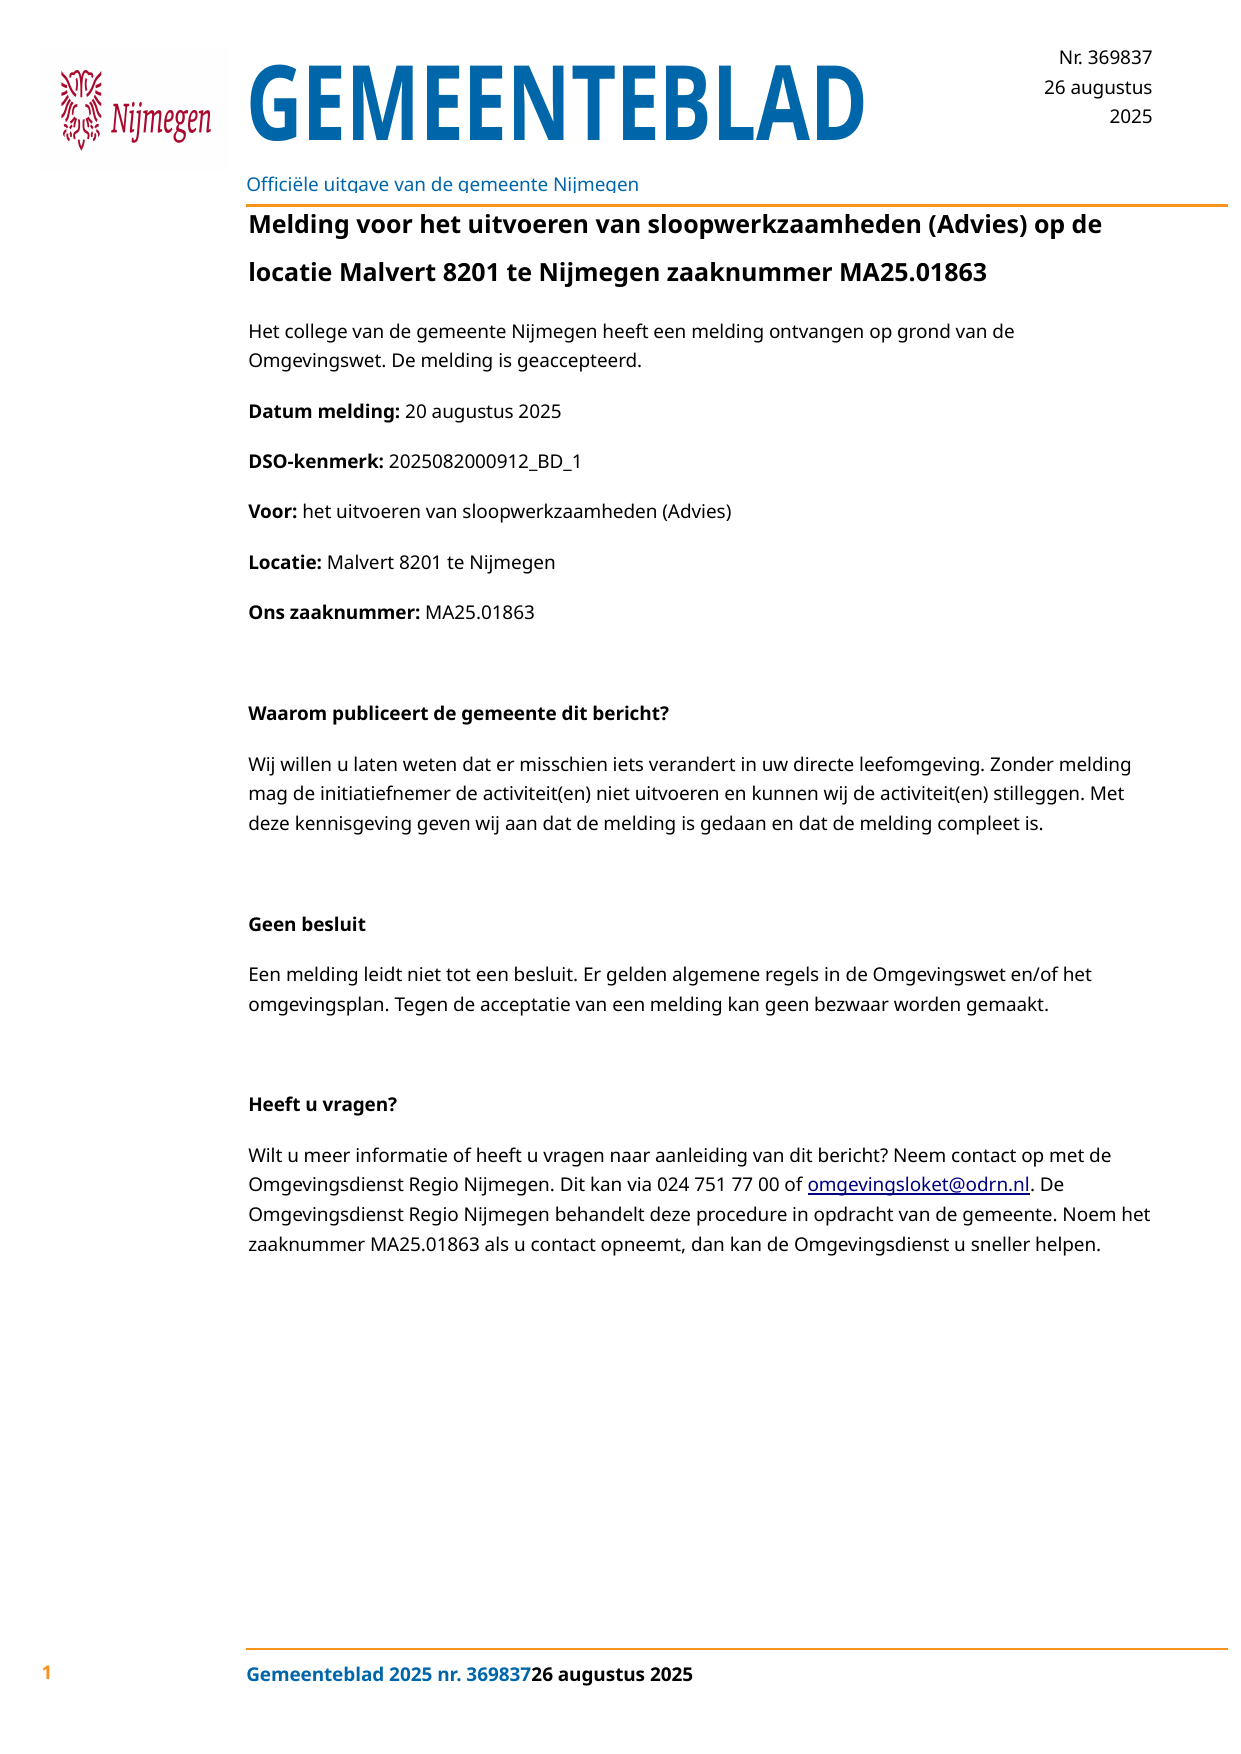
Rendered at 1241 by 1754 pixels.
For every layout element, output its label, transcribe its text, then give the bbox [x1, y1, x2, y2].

text DSO-kenmerk: 2025082000912_BD_1 [248, 448, 1152, 474]
text Heeft u vragen? [248, 1092, 1152, 1117]
text Wilt u meer informatie of heeft u vragen naar aanleiding van dit bericht? Neem contact op met de Omgevingsdienst Regio Nijmegen. Dit kan via 024 751 77 00 of omgevingsloket@odrn.nl. De Omgevingsdienst Regio Nijmegen behandelt deze procedure in opdracht van de gemeente. Noem het zaaknummer MA25.01863 als u contact opneemt, dan kan de Omgevingsdienst u sneller helpen. [248, 1142, 1152, 1257]
text Geen besluit [248, 911, 1152, 937]
text Ons zaaknummer: MA25.01863 [248, 599, 1152, 625]
text Melding voor het uitvoeren van sloopwerkzaamheden (Advies) op de locatie Malvert 8201 te Nijmegen zaaknummer MA25.01863 [248, 207, 1152, 288]
text Datum melding: 20 augustus 2025 [248, 398, 1152, 424]
text Een melding leidt niet tot een besluit. Er gelden algemene regels in de Omgevingswet en/of het omgevingsplan. Tegen de acceptatie van een melding kan geen bezwaar worden gemaakt. [248, 961, 1152, 1017]
text Voor: het uitvoeren van sloopwerkzaamheden (Advies) [248, 499, 1152, 524]
text Het college van de gemeente Nijmegen heeft een melding ontvangen op grond van de Omgevingswet. De melding is geaccepteerd. [248, 318, 1152, 373]
text Locatie: Malvert 8201 te Nijmegen [248, 549, 1152, 575]
picture [41, 47, 231, 172]
text Wij willen u laten weten dat er misschien iets verandert in uw directe leefomgeving. Zonder melding mag de initiatiefnemer de activiteit(en) niet uitvoeren en kunnen wij de activiteit(en) stilleggen. Met deze kennisgeving geven wij aan dat de melding is gedaan en dat de melding compleet is. [248, 751, 1152, 836]
text Waarom publiceert de gemeente dit bericht? [248, 700, 1152, 726]
